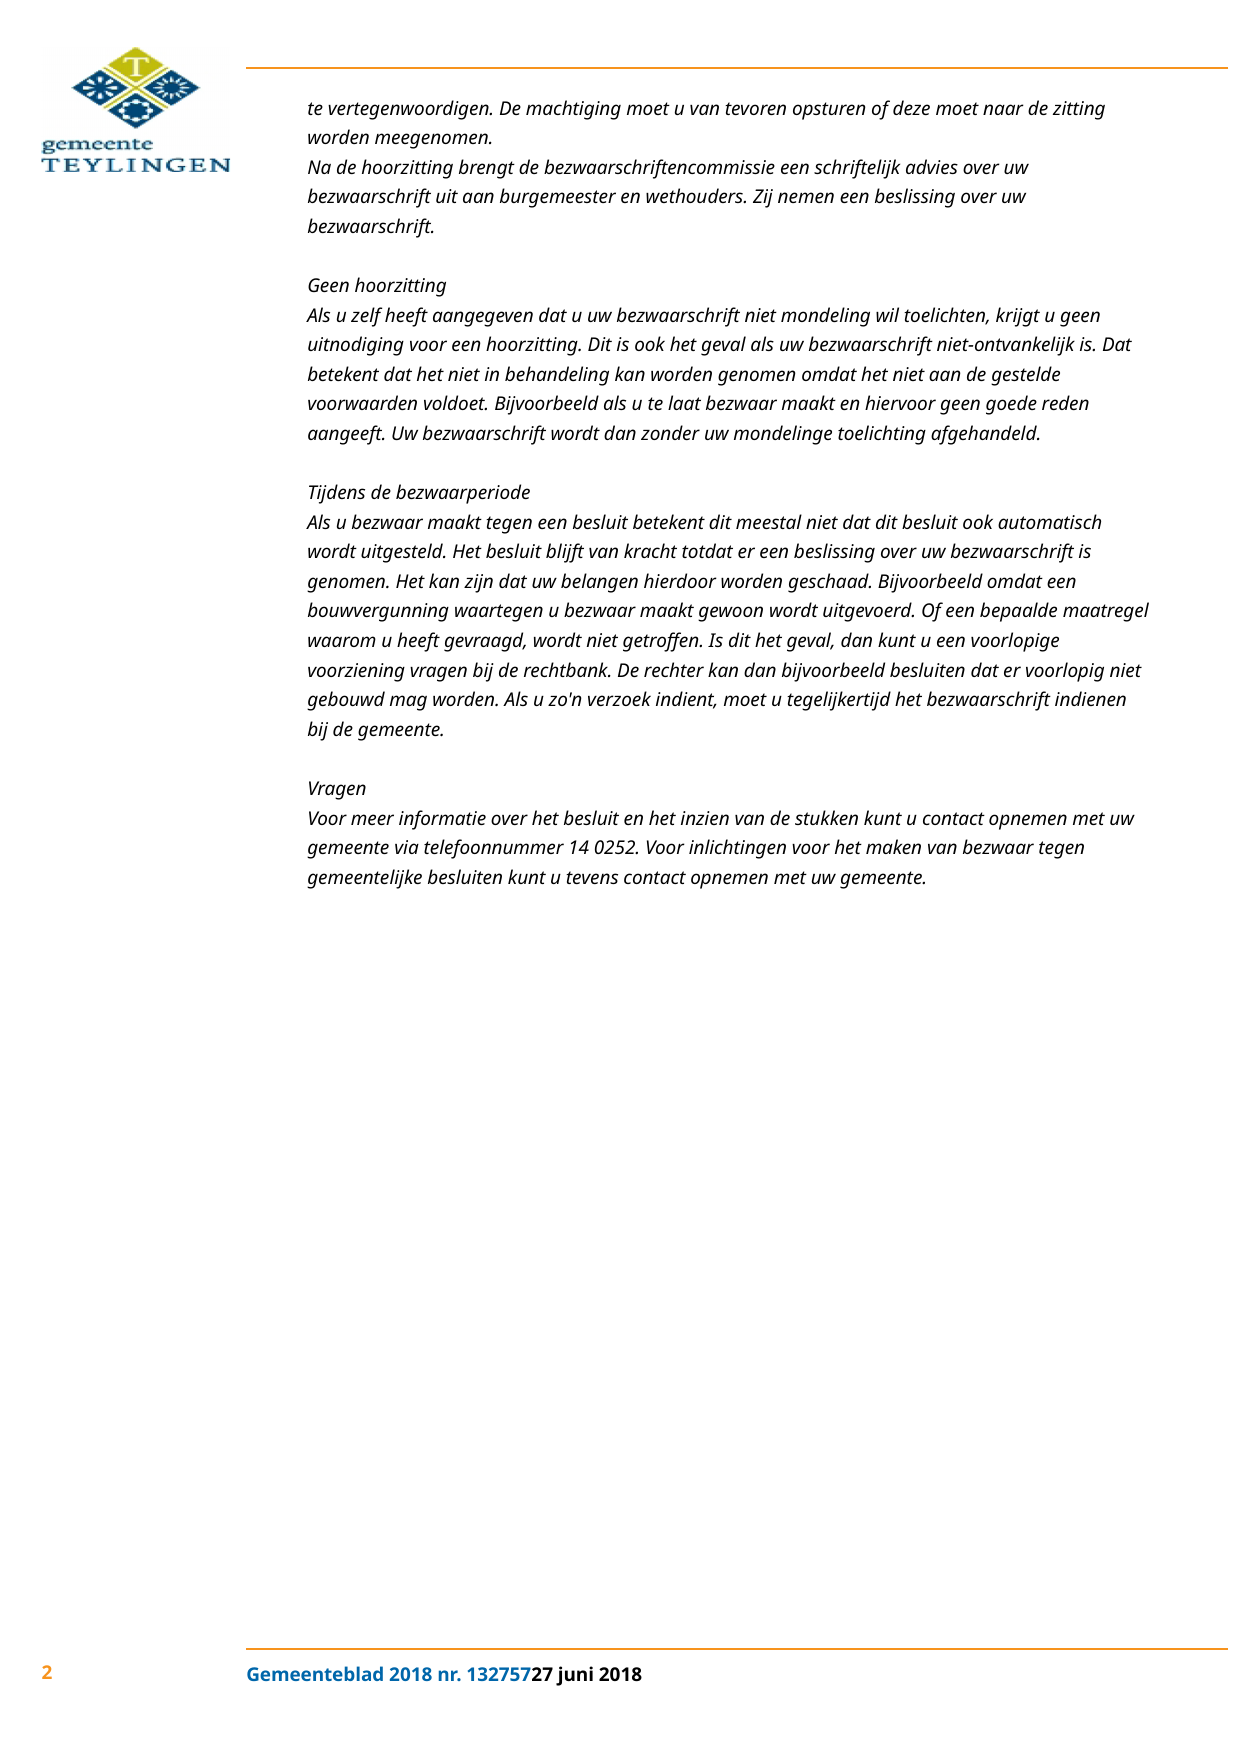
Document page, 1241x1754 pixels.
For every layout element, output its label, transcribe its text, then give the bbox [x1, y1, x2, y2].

list te vertegenwoordigen. De machtiging moet u van tevoren opsturen of deze moet naar de zitting worden meegenomen. [248, 95, 1152, 150]
picture [41, 47, 231, 172]
list Als u zelf heeft aangegeven dat u uw bezwaarschrift niet mondeling wil toelichten, krijgt u geen uitnodiging voor een hoorzitting. Dit is ook het geval als uw bezwaarschrift niet-ontvankelijk is. Dat betekent dat het niet in behandeling kan worden genomen omdat het niet aan de gestelde voorwaarden voldoet. Bijvoorbeeld als u te laat bezwaar maakt en hiervoor geen goede reden aangeeft. Uw bezwaarschrift wordt dan zonder uw mondelinge toelichting afgehandeld. [248, 302, 1152, 446]
list Voor meer informatie over het besluit en het inzien van de stukken kunt u contact opnemen met uw gemeente via telefoonnummer 14 0252. Voor inlichtingen voor het maken van bezwaar tegen gemeentelijke besluiten kunt u tevens contact opnemen met uw gemeente. [248, 805, 1152, 890]
list Geen hoorzitting [248, 272, 1152, 298]
list Als u bezwaar maakt tegen een besluit betekent dit meestal niet dat dit besluit ook automatisch wordt uitgesteld. Het besluit blijft van kracht totdat er een beslissing over uw bezwaarschrift is genomen. Het kan zijn dat uw belangen hierdoor worden geschaad. Bijvoorbeeld omdat een bouwvergunning waartegen u bezwaar maakt gewoon wordt uitgevoerd. Of een bepaalde maatregel waarom u heeft gevraagd, wordt niet getroffen. Is dit het geval, dan kunt u een voorlopige voorziening vragen bij de rechtbank. De rechter kan dan bijvoorbeeld besluiten dat er voorlopig niet gebouwd mag worden. Als u zo'n verzoek indient, moet u tegelijkertijd het bezwaarschrift indienen bij de gemeente. [248, 509, 1152, 742]
list Na de hoorzitting brengt de bezwaarschriftencommissie een schriftelijk advies over uw bezwaarschrift uit aan burgemeester en wethouders. Zij nemen een beslissing over uw bezwaarschrift. [248, 154, 1152, 239]
list Vragen [248, 775, 1152, 801]
list Tijdens de bezwaarperiode [248, 479, 1152, 505]
